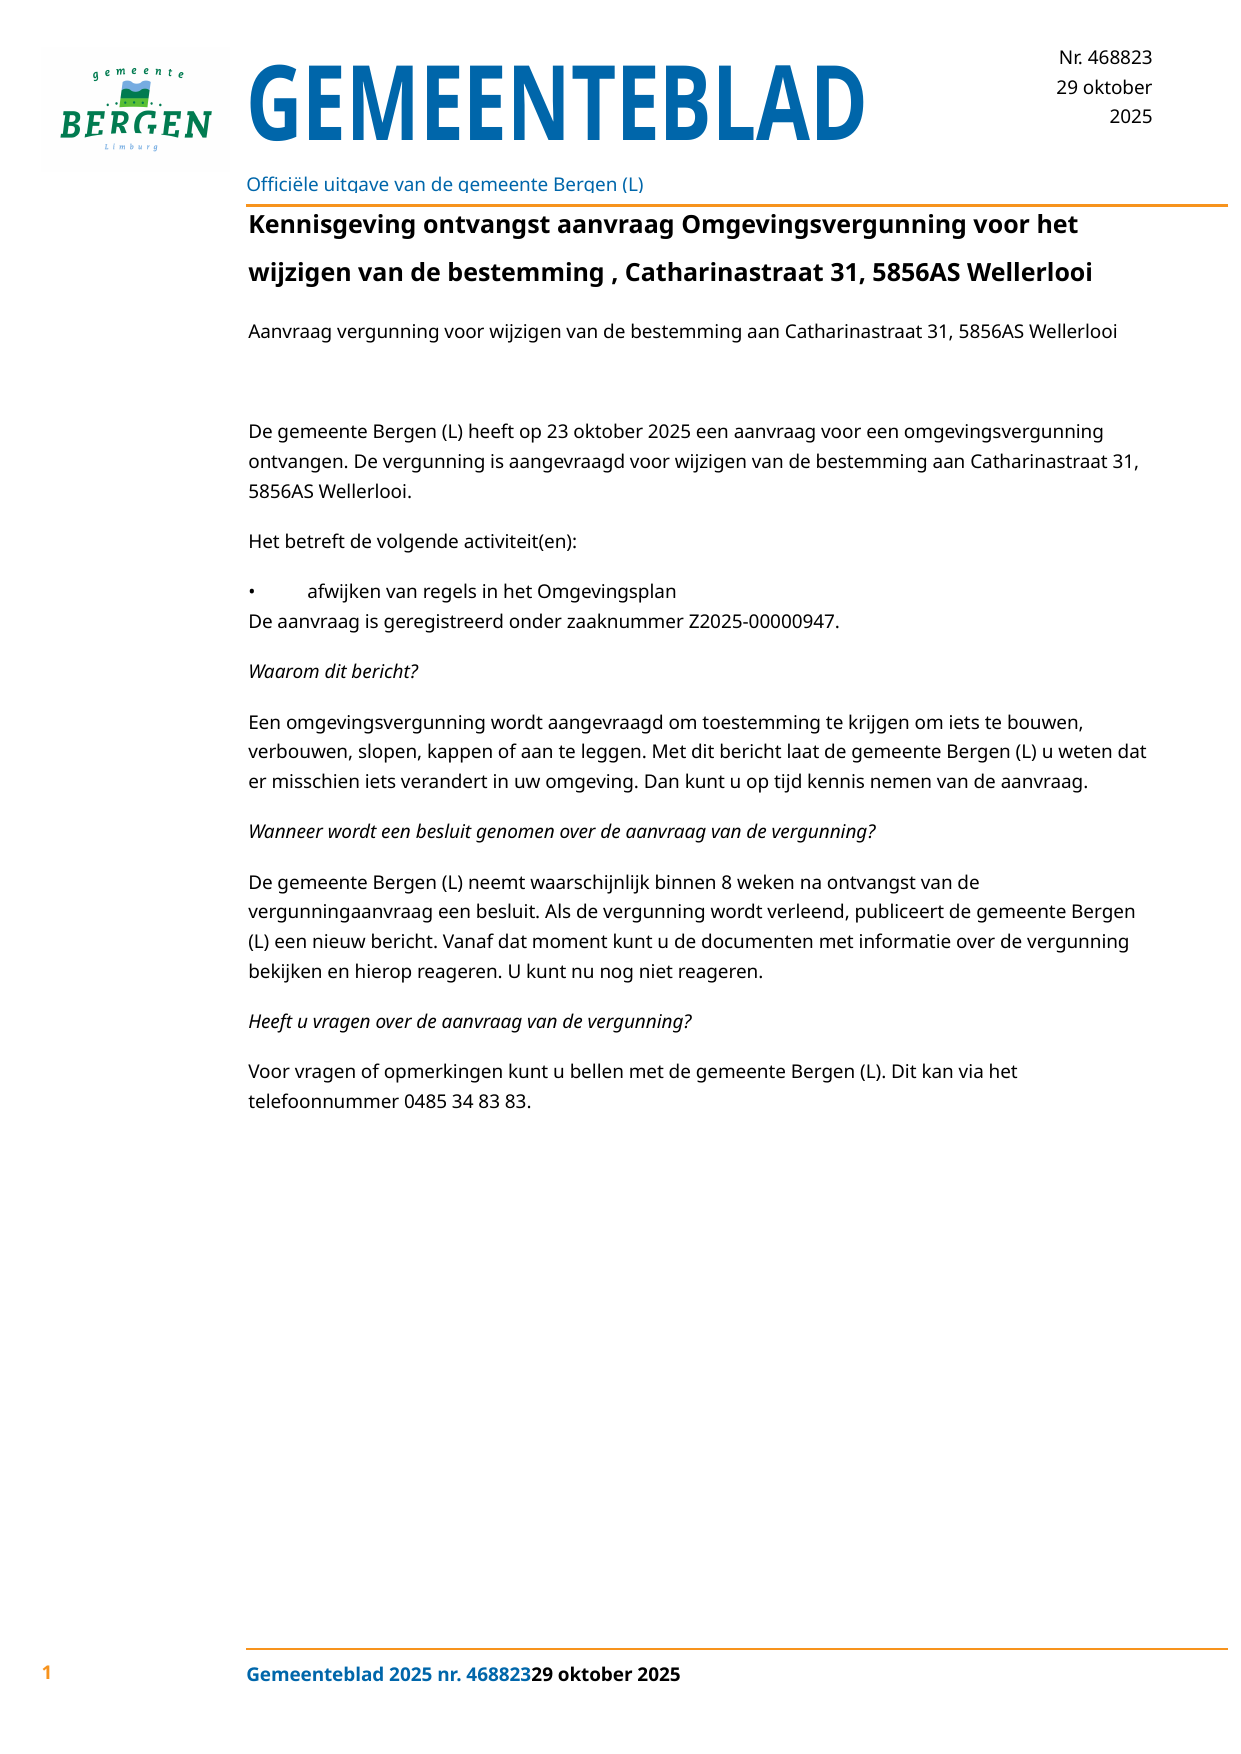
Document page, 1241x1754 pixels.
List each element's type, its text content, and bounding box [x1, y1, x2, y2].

text Voor vragen of opmerkingen kunt u bellen met de gemeente Bergen (L). Dit kan via het telefoonnummer 0485 34 83 83. [248, 1059, 1152, 1114]
text Waarom dit bericht? [248, 659, 1152, 684]
text Aanvraag vergunning voor wijzigen van de bestemming aan Catharinastraat 31, 5856AS Wellerlooi [248, 318, 1152, 344]
text De gemeente Bergen (L) heeft op 23 oktober 2025 een aanvraag voor een omgevingsvergunning ontvangen. De vergunning is aangevraagd voor wijzigen van de bestemming aan Catharinastraat 31, 5856AS Wellerlooi. [248, 419, 1152, 504]
text Kennisgeving ontvangst aanvraag Omgevingsvergunning voor het wijzigen van de bestemming , Catharinastraat 31, 5856AS Wellerlooi [248, 207, 1152, 288]
list afwijken van regels in het Omgevingsplan [248, 579, 1152, 604]
picture [41, 47, 231, 172]
text De gemeente Bergen (L) neemt waarschijnlijk binnen 8 weken na ontvangst van de vergunningaanvraag een besluit. Als de vergunning wordt verleend, publiceert de gemeente Bergen (L) een nieuw bericht. Vanaf dat moment kunt u de documenten met informatie over de vergunning bekijken en hierop reageren. U kunt nu nog niet reageren. [248, 869, 1152, 984]
text Wanneer wordt een besluit genomen over de aanvraag van de vergunning? [248, 819, 1152, 844]
text Het betreft de volgende activiteit(en): [248, 528, 1152, 554]
text Een omgevingsvergunning wordt aangevraagd om toestemming te krijgen om iets te bouwen, verbouwen, slopen, kappen of aan te leggen. Met dit bericht laat de gemeente Bergen (L) u weten dat er misschien iets verandert in uw omgeving. Dan kunt u op tijd kennis nemen van de aanvraag. [248, 709, 1152, 794]
text Heeft u vragen over de aanvraag van de vergunning? [248, 1008, 1152, 1034]
text De aanvraag is geregistreerd onder zaaknummer Z2025-00000947. [248, 608, 1152, 634]
